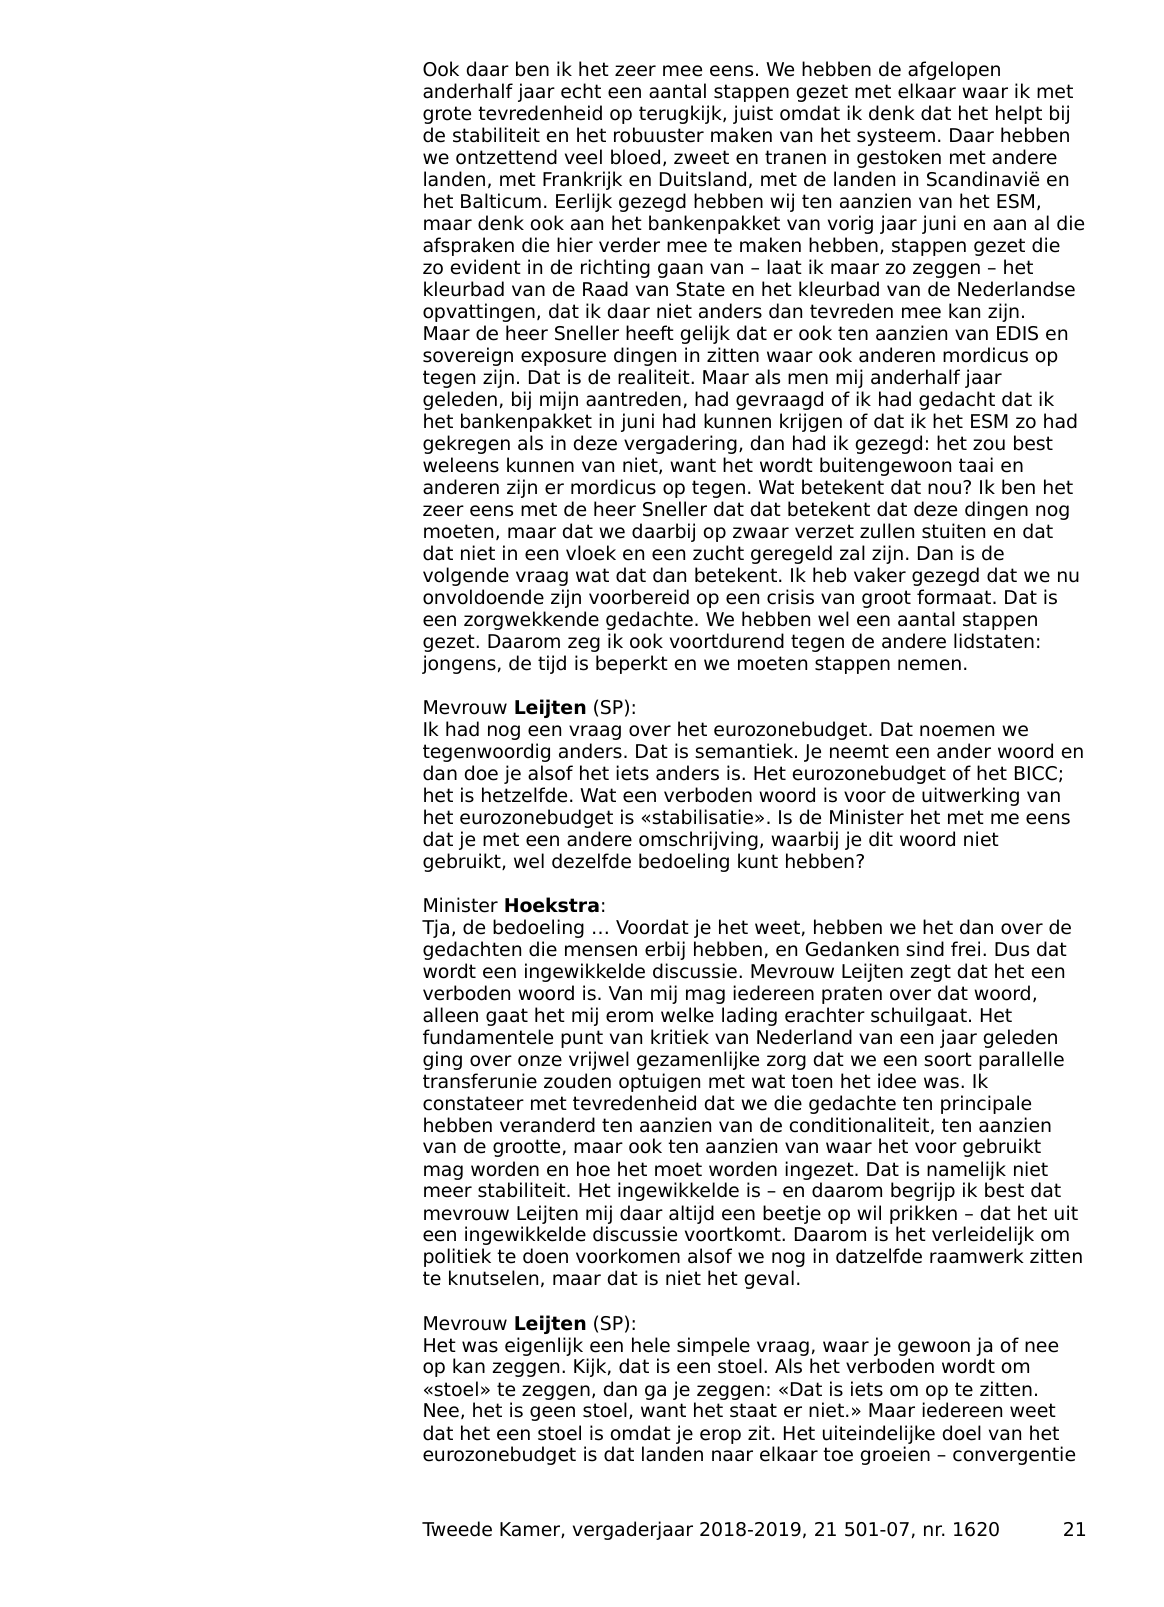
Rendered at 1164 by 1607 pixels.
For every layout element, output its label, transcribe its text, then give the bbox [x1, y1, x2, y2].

text Ook daar ben ik het zeer mee eens. We hebben de afgelopen anderhalf jaar echt een aantal stappen gezet met elkaar waar ik met grote tevredenheid op terugkijk, juist omdat ik denk dat het helpt bij de stabiliteit en het robuuster maken van het systeem. Daar hebben we ontzettend veel bloed, zweet en tranen in gestoken met andere landen, met Frankrijk en Duitsland, met de landen in Scandinavië en het Balticum. Eerlijk gezegd hebben wij ten aanzien van het ESM, maar denk ook aan het bankenpakket van vorig jaar juni en aan al die afspraken die hier verder mee te maken hebben, stappen gezet die zo evident in de richting gaan van – laat ik maar zo zeggen – het kleurbad van de Raad van State en het kleurbad van de Nederlandse opvattingen, dat ik daar niet anders dan tevreden mee kan zijn. [422, 59, 1087, 323]
text Mevrouw Leijten (SP): [422, 697, 1087, 719]
text Tja, de bedoeling … Voordat je het weet, hebben we het dan over de gedachten die mensen erbij hebben, en Gedanken sind frei. Dus dat wordt een ingewikkelde discussie. Mevrouw Leijten zegt dat het een verboden woord is. Van mij mag iedereen praten over dat woord, alleen gaat het mij erom welke lading erachter schuilgaat. Het fundamentele punt van kritiek van Nederland van een jaar geleden ging over onze vrijwel gezamenlijke zorg dat we een soort parallelle transferunie zouden optuigen met wat toen het idee was. Ik constateer met tevredenheid dat we die gedachte ten principale hebben veranderd ten aanzien van de conditionaliteit, ten aanzien van de grootte, maar ook ten aanzien van waar het voor gebruikt mag worden en hoe het moet worden ingezet. Dat is namelijk niet meer stabiliteit. Het ingewikkelde is – en daarom begrijp ik best dat mevrouw Leijten mij daar altijd een beetje op wil prikken – dat het uit een ingewikkelde discussie voortkomt. Daarom is het verleidelijk om politiek te doen voorkomen alsof we nog in datzelfde raamwerk zitten te knutselen, maar dat is niet het geval. [422, 917, 1087, 1290]
text Maar de heer Sneller heeft gelijk dat er ook ten aanzien van EDIS en sovereign exposure dingen in zitten waar ook anderen mordicus op tegen zijn. Dat is de realiteit. Maar als men mij anderhalf jaar geleden, bij mijn aantreden, had gevraagd of ik had gedacht dat ik het bankenpakket in juni had kunnen krijgen of dat ik het ESM zo had gekregen als in deze vergadering, dan had ik gezegd: het zou best weleens kunnen van niet, want het wordt buitengewoon taai en anderen zijn er mordicus op tegen. Wat betekent dat nou? Ik ben het zeer eens met de heer Sneller dat dat betekent dat deze dingen nog moeten, maar dat we daarbij op zwaar verzet zullen stuiten en dat dat niet in een vloek en een zucht geregeld zal zijn. Dan is de volgende vraag wat dat dan betekent. Ik heb vaker gezegd dat we nu onvoldoende zijn voorbereid op een crisis van groot formaat. Dat is een zorgwekkende gedachte. We hebben wel een aantal stappen gezet. Daarom zeg ik ook voortdurend tegen de andere lidstaten: jongens, de tijd is beperkt en we moeten stappen nemen. [422, 323, 1087, 674]
text Het was eigenlijk een hele simpele vraag, waar je gewoon ja of nee op kan zeggen. Kijk, dat is een stoel. Als het verboden wordt om «stoel» te zeggen, dan ga je zeggen: «Dat is iets om op te zitten. Nee, het is geen stoel, want het staat er niet.» Maar iedereen weet dat het een stoel is omdat je erop zit. Het uiteindelijke doel van het eurozonebudget is dat landen naar elkaar toe groeien – convergentie [422, 1334, 1087, 1466]
text Ik had nog een vraag over het eurozonebudget. Dat noemen we tegenwoordig anders. Dat is semantiek. Je neemt een ander woord en dan doe je alsof het iets anders is. Het eurozonebudget of het BICC; het is hetzelfde. Wat een verboden woord is voor de uitwerking van het eurozonebudget is «stabilisatie». Is de Minister het met me eens dat je met een andere omschrijving, waarbij je dit woord niet gebruikt, wel dezelfde bedoeling kunt hebben? [422, 719, 1087, 872]
text Mevrouw Leijten (SP): [422, 1312, 1087, 1334]
text Minister Hoekstra: [422, 895, 1087, 917]
